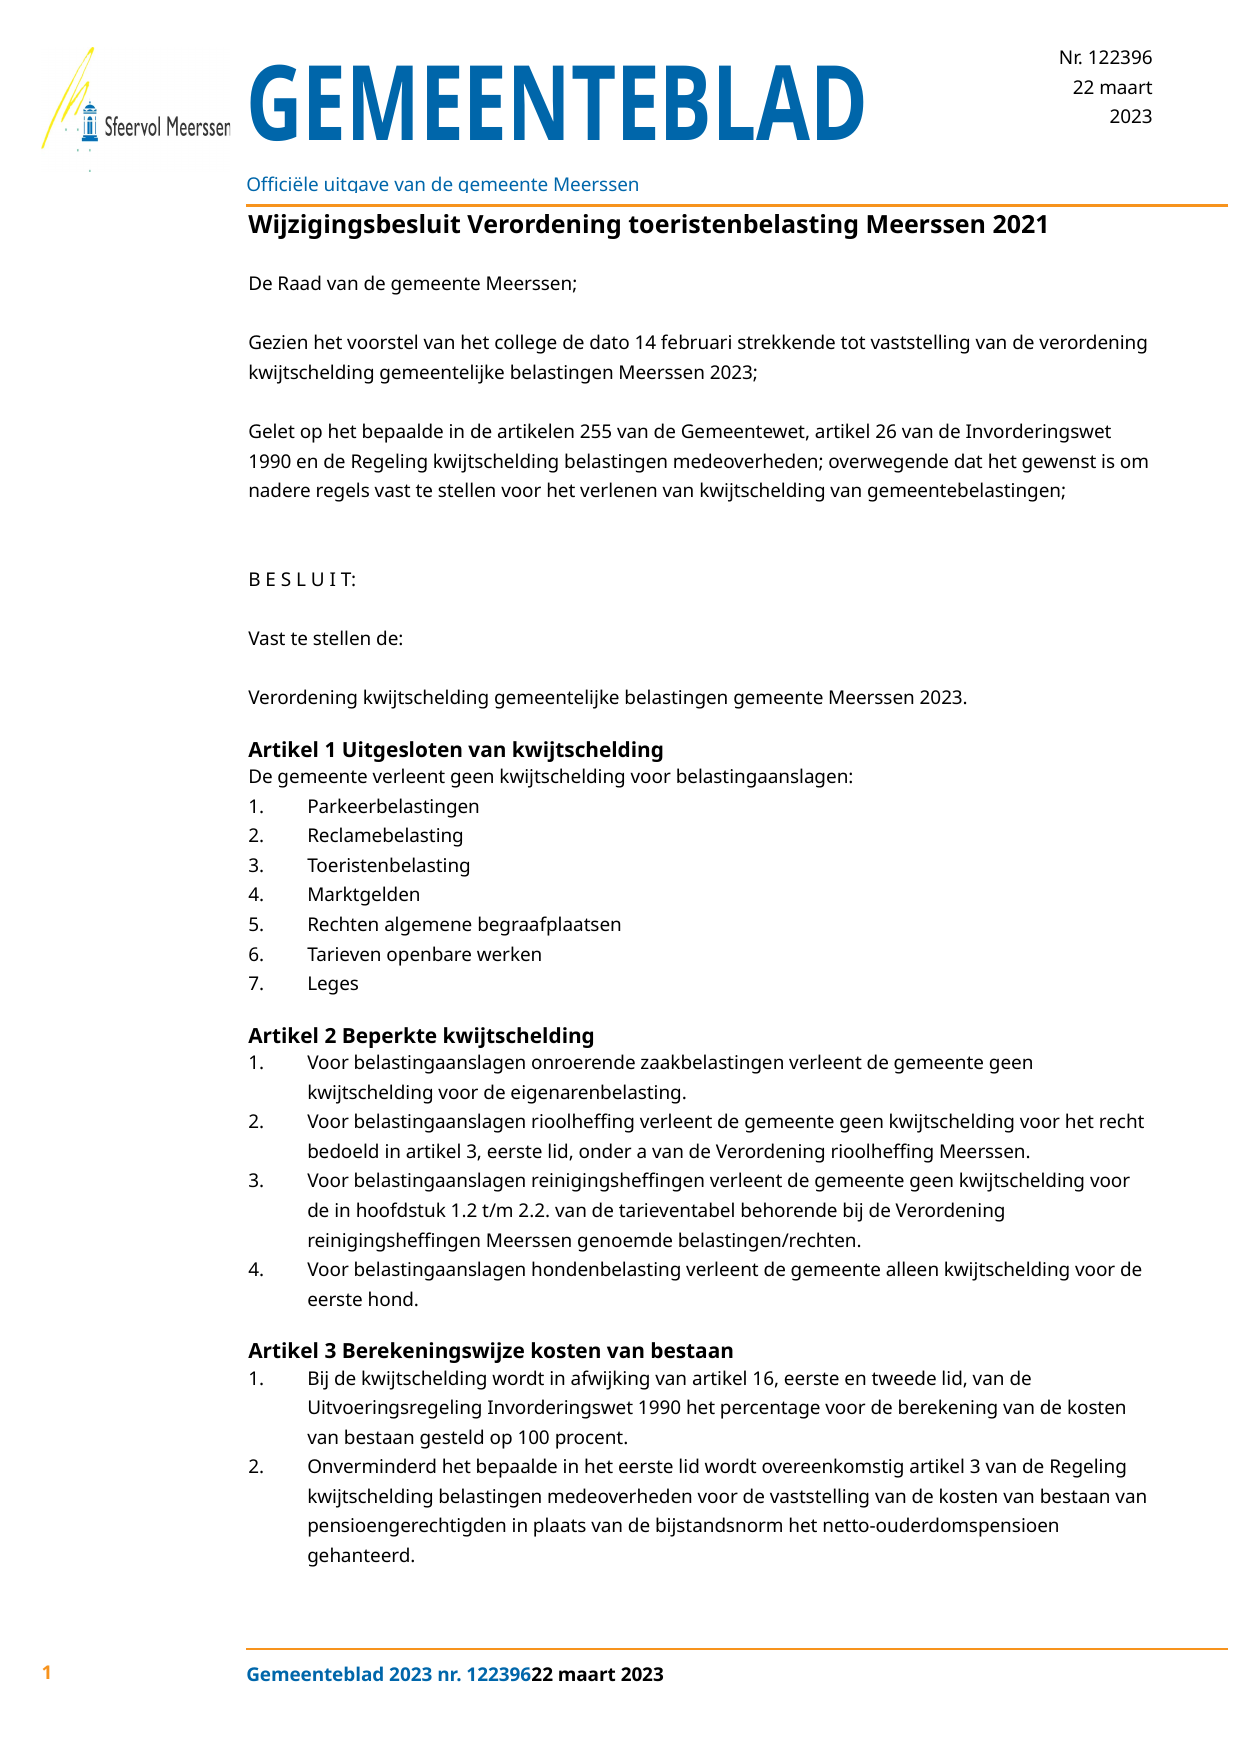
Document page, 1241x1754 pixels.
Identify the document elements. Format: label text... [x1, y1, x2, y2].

list Tarieven openbare werken [248, 941, 1152, 967]
text De gemeente verleent geen kwijtschelding voor belastingaanslagen: [248, 763, 1152, 789]
text Gezien het voorstel van het college de dato 14 februari strekkende tot vaststelling van de verordening kwijtschelding gemeentelijke belastingen Meerssen 2023; [248, 329, 1152, 385]
list Onverminderd het bepaalde in het eerste lid wordt overeenkomstig artikel 3 van de Regeling kwijtschelding belastingen medeoverheden voor de vaststelling van de kosten van bestaan van pensioengerechtigden in plaats van de bijstandsnorm het netto-ouderdomspensioen gehanteerd. [248, 1453, 1152, 1568]
list Marktgelden [248, 882, 1152, 907]
text Artikel 2 Beperkte kwijtschelding [248, 1021, 1152, 1049]
text B E S L U I T: [248, 566, 1152, 592]
text Artikel 1 Uitgesloten van kwijtschelding [248, 735, 1152, 763]
text Wijzigingsbesluit Verordening toeristenbelasting Meerssen 2021 [248, 207, 1152, 241]
text De Raad van de gemeente Meerssen; [248, 270, 1152, 296]
list Parkeerbelastingen [248, 793, 1152, 819]
list Leges [248, 970, 1152, 996]
list Bij de kwijtschelding wordt in afwijking van artikel 16, eerste en tweede lid, van de Uitvoeringsregeling Invorderingswet 1990 het percentage voor de berekening van de kosten van bestaan gesteld op 100 procent. [248, 1365, 1152, 1450]
list Reclamebelasting [248, 822, 1152, 848]
text Artikel 3 Berekeningswijze kosten van bestaan [248, 1336, 1152, 1365]
text Vast te stellen de: [248, 625, 1152, 651]
list Voor belastingaanslagen hondenbelasting verleent de gemeente alleen kwijtschelding voor de eerste hond. [248, 1256, 1152, 1312]
list Voor belastingaanslagen rioolheffing verleent de gemeente geen kwijtschelding voor het recht bedoeld in artikel 3, eerste lid, onder a van de Verordening rioolheffing Meerssen. [248, 1108, 1152, 1164]
text Gelet op het bepaalde in de artikelen 255 van de Gemeentewet, artikel 26 van de Invorderingswet 1990 en de Regeling kwijtschelding belastingen medeoverheden; overwegende dat het gewenst is om nadere regels vast te stellen voor het verlenen van kwijtschelding van gemeentebelastingen; [248, 418, 1152, 503]
picture [41, 47, 231, 172]
list Voor belastingaanslagen reinigingsheffingen verleent de gemeente geen kwijtschelding voor de in hoofdstuk 1.2 t/m 2.2. van de tarieventabel behorende bij de Verordening reinigingsheffingen Meerssen genoemde belastingen/rechten. [248, 1168, 1152, 1252]
list Toeristenbelasting [248, 852, 1152, 878]
list Voor belastingaanslagen onroerende zaakbelastingen verleent de gemeente geen kwijtschelding voor de eigenarenbelasting. [248, 1049, 1152, 1104]
list Rechten algemene begraafplaatsen [248, 911, 1152, 937]
text Verordening kwijtschelding gemeentelijke belastingen gemeente Meerssen 2023. [248, 684, 1152, 710]
